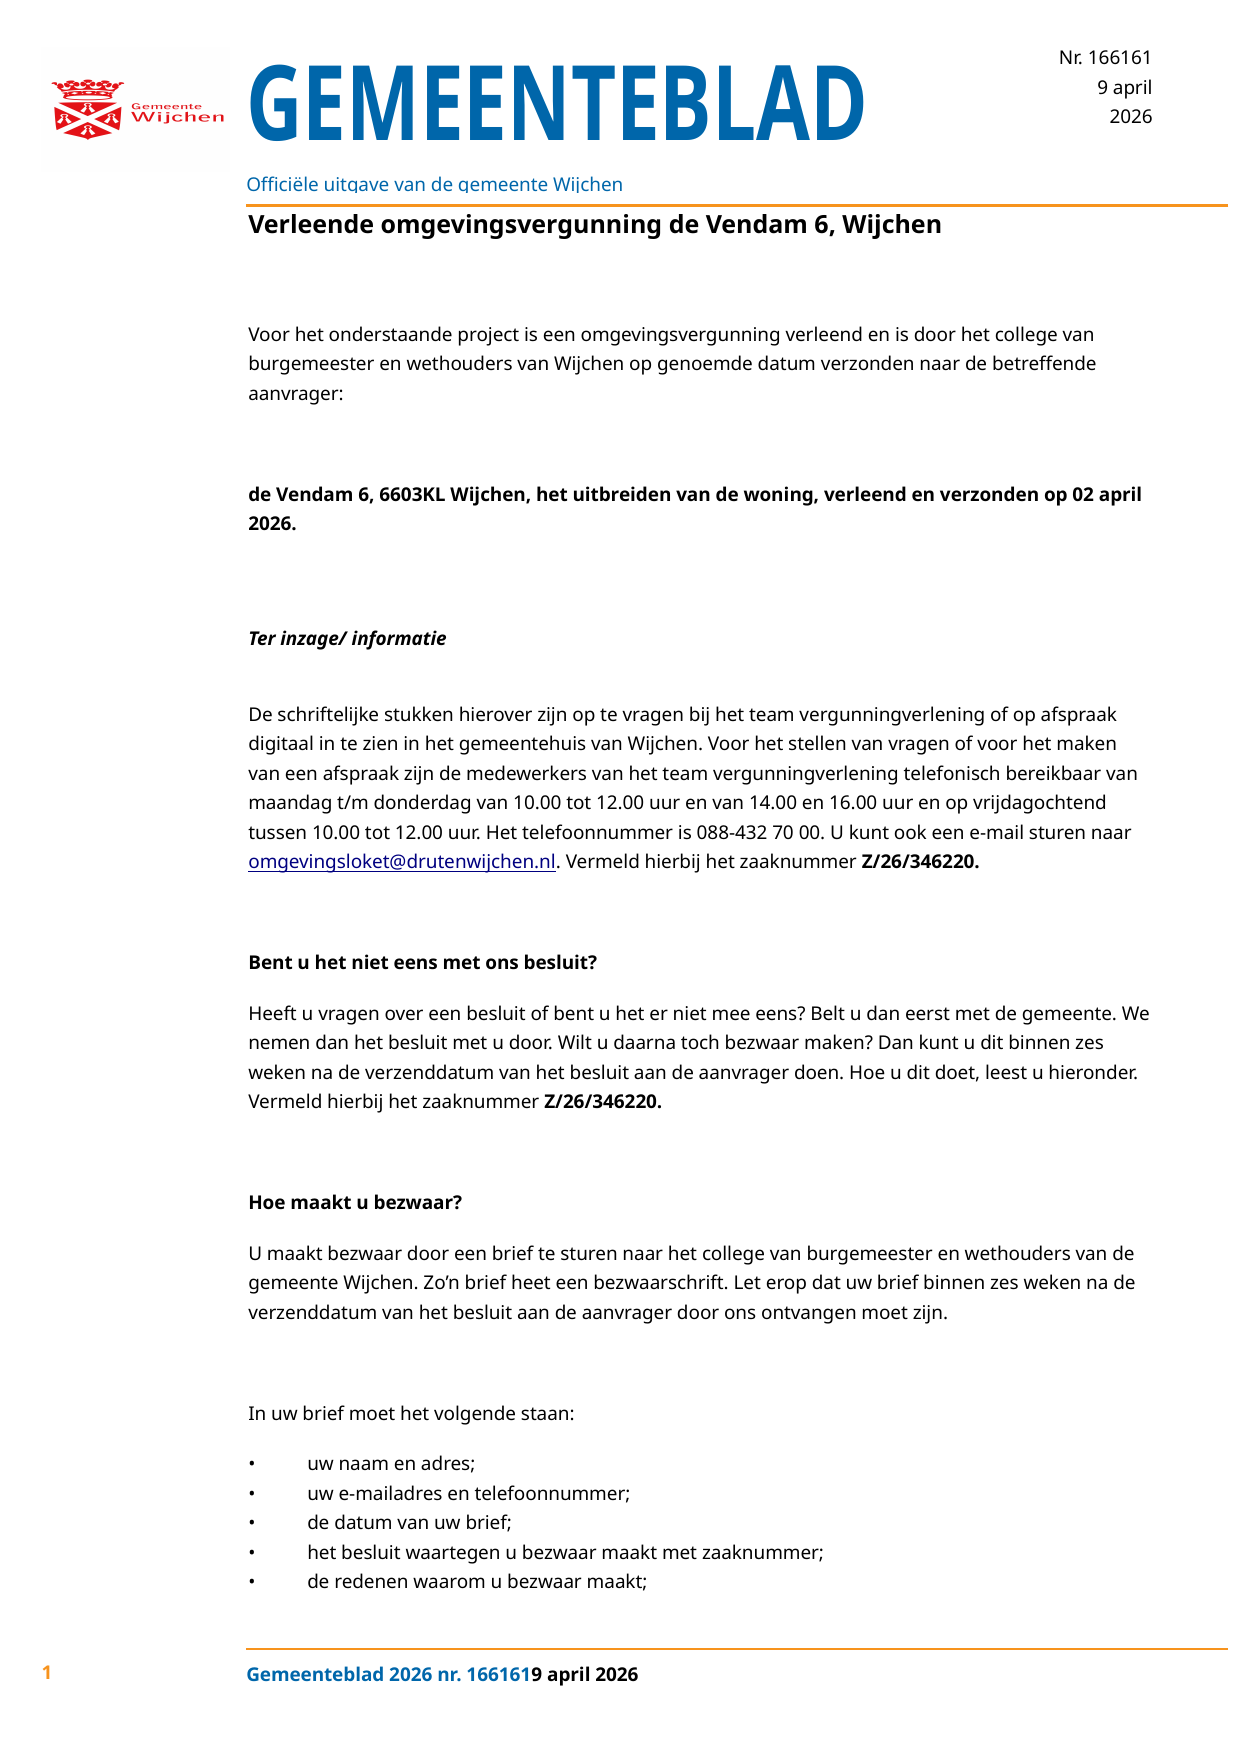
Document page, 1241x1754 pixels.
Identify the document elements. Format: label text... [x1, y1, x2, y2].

text In uw brief moet het volgende staan: [248, 1400, 1152, 1426]
text Verleende omgevingsvergunning de Vendam 6, Wijchen [248, 207, 1152, 241]
list uw naam en adres; [248, 1450, 1152, 1476]
picture [41, 47, 231, 172]
text de Vendam 6, 6603KL Wijchen, het uitbreiden van de woning, verleend en verzonden op 02 april 2026. [248, 481, 1152, 536]
list het besluit waartegen u bezwaar maakt met zaaknummer; [248, 1539, 1152, 1565]
text Heeft u vragen over een besluit of bent u het er niet mee eens? Belt u dan eerst met de gemeente. We nemen dan het besluit met u door. Wilt u daarna toch bezwaar maken? Dan kunt u dit binnen zes weken na de verzenddatum van het besluit aan de aanvrager doen. Hoe u dit doet, leest u hieronder. Vermeld hierbij het zaaknummer Z/26/346220. [248, 1000, 1152, 1114]
text Ter inzage/ informatie [248, 625, 1152, 650]
text Hoe maakt u bezwaar? [248, 1189, 1152, 1215]
text U maakt bezwaar door een brief te sturen naar het college van burgemeester en wethouders van de gemeente Wijchen. Zo’n brief heet een bezwaarschrift. Let erop dat uw brief binnen zes weken na de verzenddatum van het besluit aan de aanvrager door ons ontvangen moet zijn. [248, 1240, 1152, 1325]
list uw e-mailadres en telefoonnummer; [248, 1480, 1152, 1506]
text De schriftelijke stukken hierover zijn op te vragen bij het team vergunningverlening of op afspraak digitaal in te zien in het gemeentehuis van Wijchen. Voor het stellen van vragen of voor het maken van een afspraak zijn de medewerkers van het team vergunningverlening telefonisch bereikbaar van maandag t/m donderdag van 10.00 tot 12.00 uur en van 14.00 en 16.00 uur en op vrijdagochtend tussen 10.00 tot 12.00 uur. Het telefoonnummer is 088-432 70 00. U kunt ook een e-mail sturen naar omgevingsloket@drutenwijchen.nl. Vermeld hierbij het zaaknummer Z/26/346220. [248, 701, 1152, 874]
text Bent u het niet eens met ons besluit? [248, 949, 1152, 975]
text Voor het onderstaande project is een omgevingsvergunning verleend en is door het college van burgemeester en wethouders van Wijchen op genoemde datum verzonden naar de betreffende aanvrager: [248, 321, 1152, 406]
list de redenen waarom u bezwaar maakt; [248, 1569, 1152, 1594]
list de datum van uw brief; [248, 1509, 1152, 1535]
